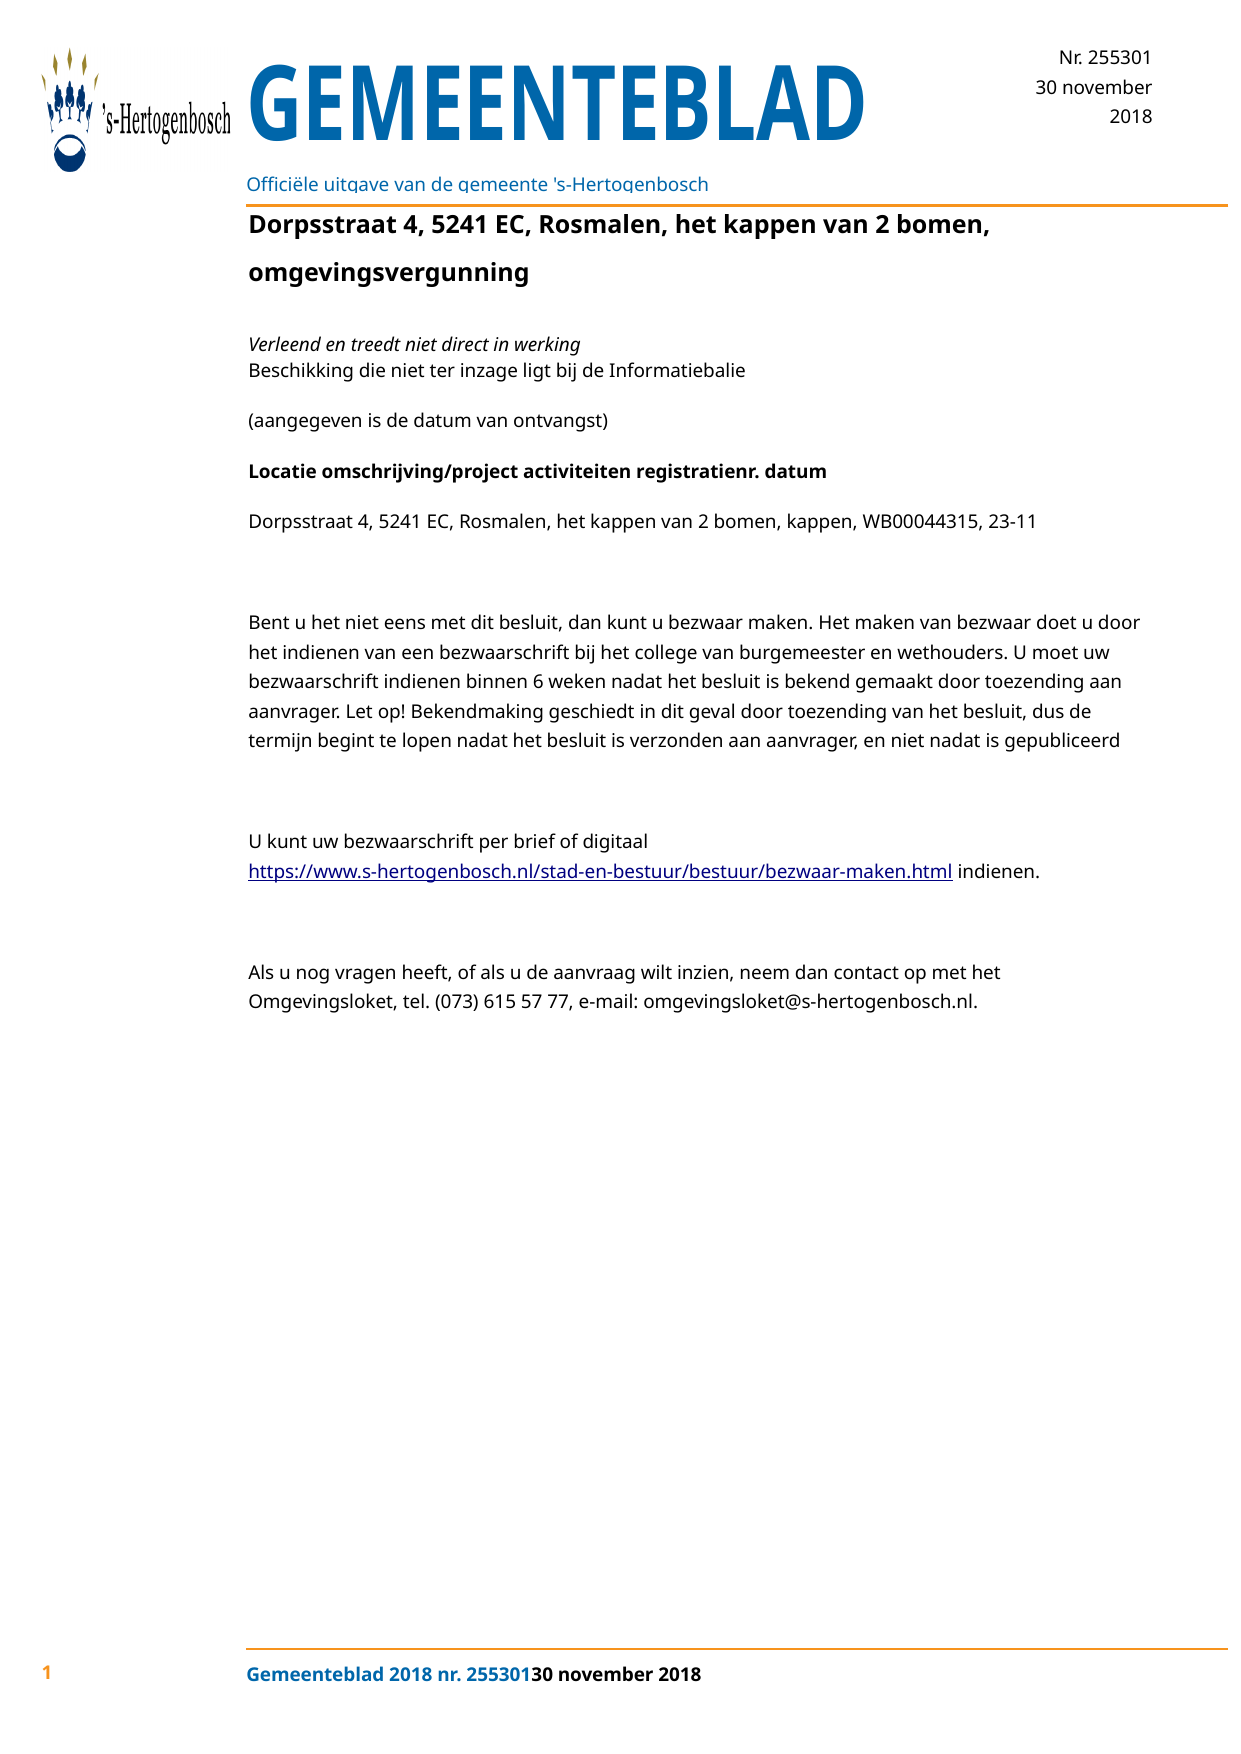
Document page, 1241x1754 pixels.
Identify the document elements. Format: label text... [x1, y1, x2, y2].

text Beschikking die niet ter inzage ligt bij de Informatiebalie [248, 357, 1152, 383]
text U kunt uw bezwaarschrift per brief of digitaal https://www.s-hertogenbosch.nl/stad-en-bestuur/bestuur/bezwaar-maken.html indienen. [248, 828, 1152, 884]
text Verleend en treedt niet direct in werking [248, 331, 1152, 357]
text Locatie omschrijving/project activiteiten registratienr. datum [248, 458, 1152, 484]
text Dorpsstraat 4, 5241 EC, Rosmalen, het kappen van 2 bomen, kappen, WB00044315, 23-11 [248, 508, 1152, 534]
picture [41, 47, 231, 172]
text Bent u het niet eens met dit besluit, dan kunt u bezwaar maken. Het maken van bezwaar doet u door het indienen van een bezwaarschrift bij het college van burgemeester en wethouders. U moet uw bezwaarschrift indienen binnen 6 weken nadat het besluit is bekend gemaakt door toezending aan aanvrager. Let op! Bekendmaking geschiedt in dit geval door toezending van het besluit, dus de termijn begint te lopen nadat het besluit is verzonden aan aanvrager, en niet nadat is gepubliceerd [248, 609, 1152, 753]
text Als u nog vragen heeft, of als u de aanvraag wilt inzien, neem dan contact op met het Omgevingsloket, tel. (073) 615 57 77, e-mail: omgevingsloket@s-hertogenbosch.nl. [248, 959, 1152, 1014]
text (aangegeven is de datum van ontvangst) [248, 408, 1152, 433]
text Dorpsstraat 4, 5241 EC, Rosmalen, het kappen van 2 bomen, omgevingsvergunning [248, 207, 1152, 288]
